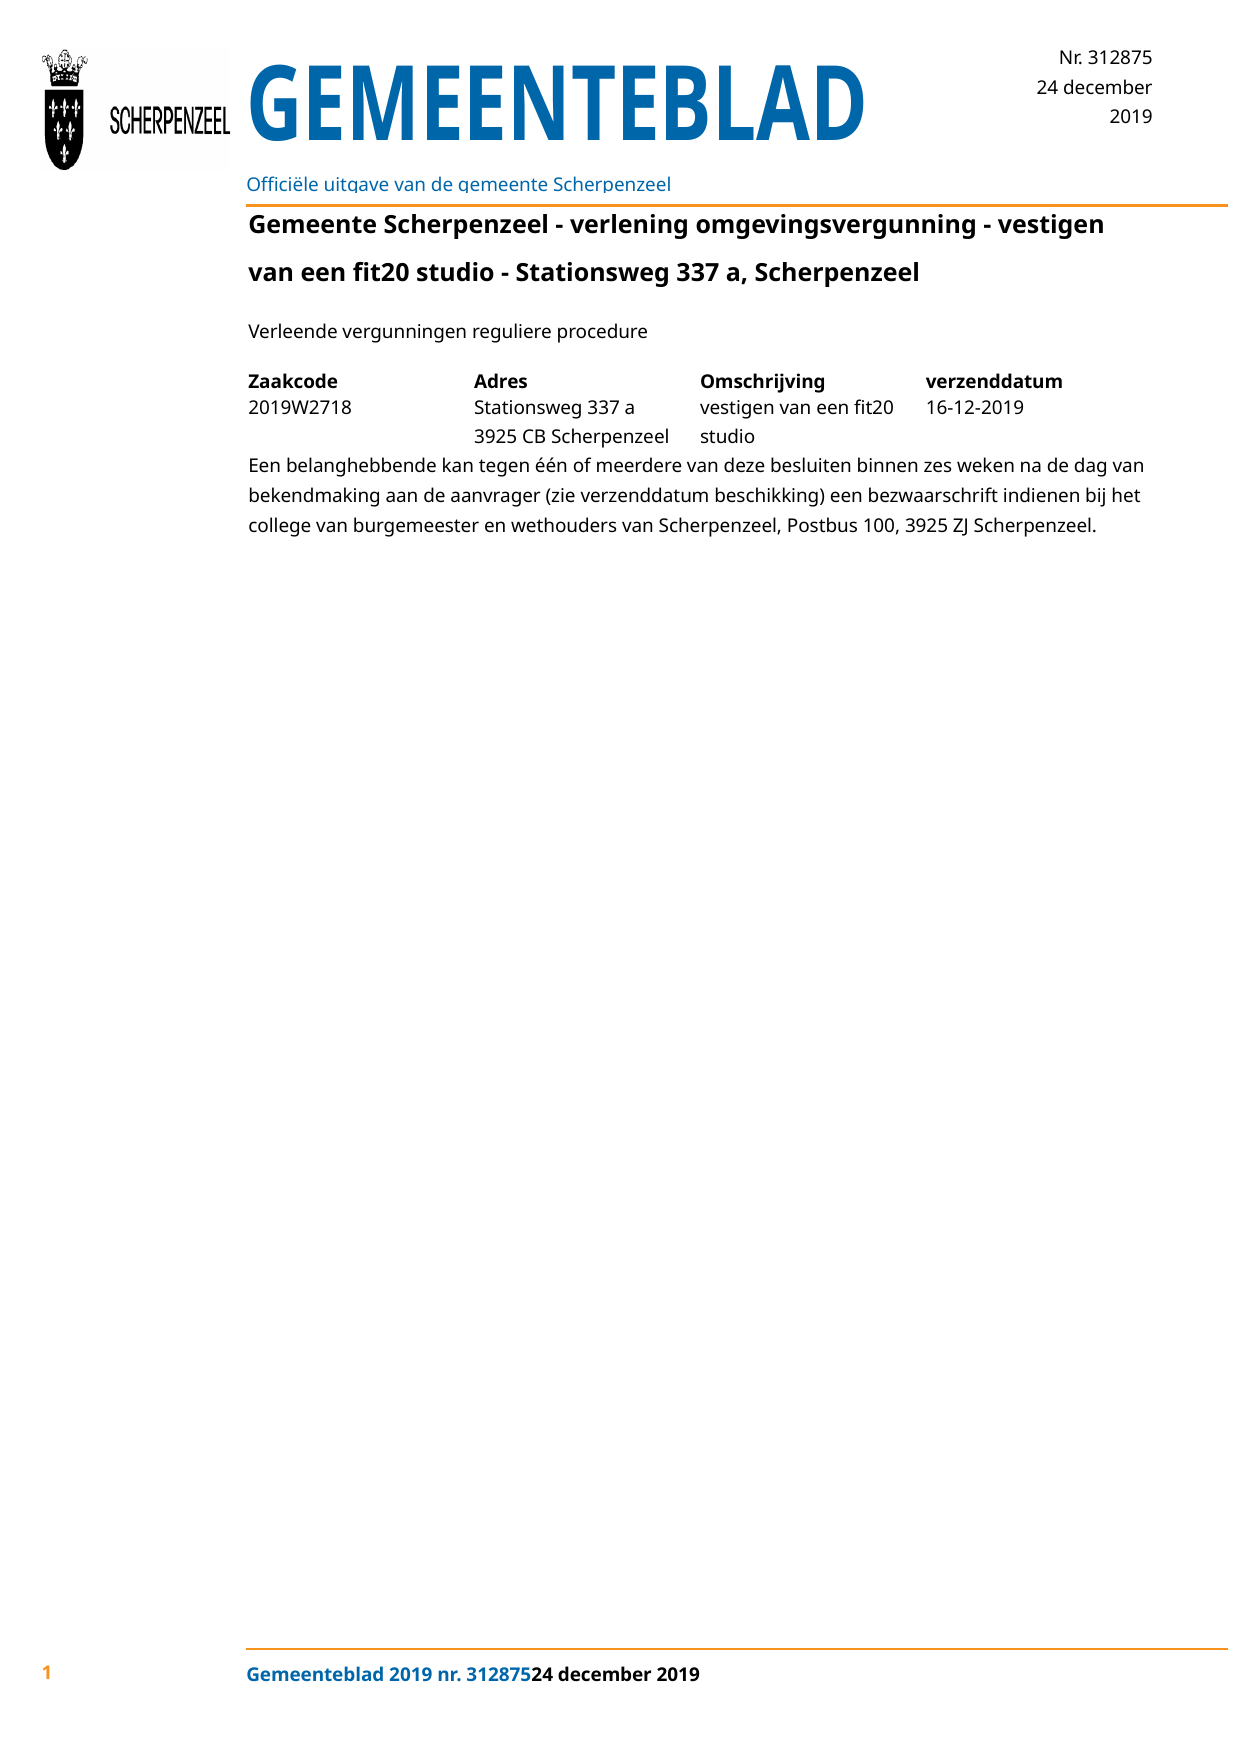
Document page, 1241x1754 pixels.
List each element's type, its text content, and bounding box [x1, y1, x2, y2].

table_header verzenddatum [926, 369, 1152, 394]
picture [41, 47, 231, 172]
table_cell Stationsweg 337 a 3925 CB Scherpenzeel [474, 394, 700, 449]
text Een belanghebbende kan tegen één of meerdere van deze besluiten binnen zes weken na de dag van bekendmaking aan de aanvrager (zie verzenddatum beschikking) een bezwaarschrift indienen bij het college van burgemeester en wethouders van Scherpenzeel, Postbus 100, 3925 ZJ Scherpenzeel. [248, 453, 1152, 538]
table_cell vestigen van een fit20 studio [700, 394, 926, 449]
text Gemeente Scherpenzeel - verlening omgevingsvergunning - vestigen van een fit20 studio - Stationsweg 337 a, Scherpenzeel [248, 207, 1152, 288]
text Verleende vergunningen reguliere procedure [248, 318, 1152, 344]
table_cell 16-12-2019 [926, 394, 1152, 449]
table_header Zaakcode [248, 369, 474, 394]
table_cell 2019W2718 [248, 394, 474, 449]
table_header Omschrijving [700, 369, 926, 394]
table_header Adres [474, 369, 700, 394]
